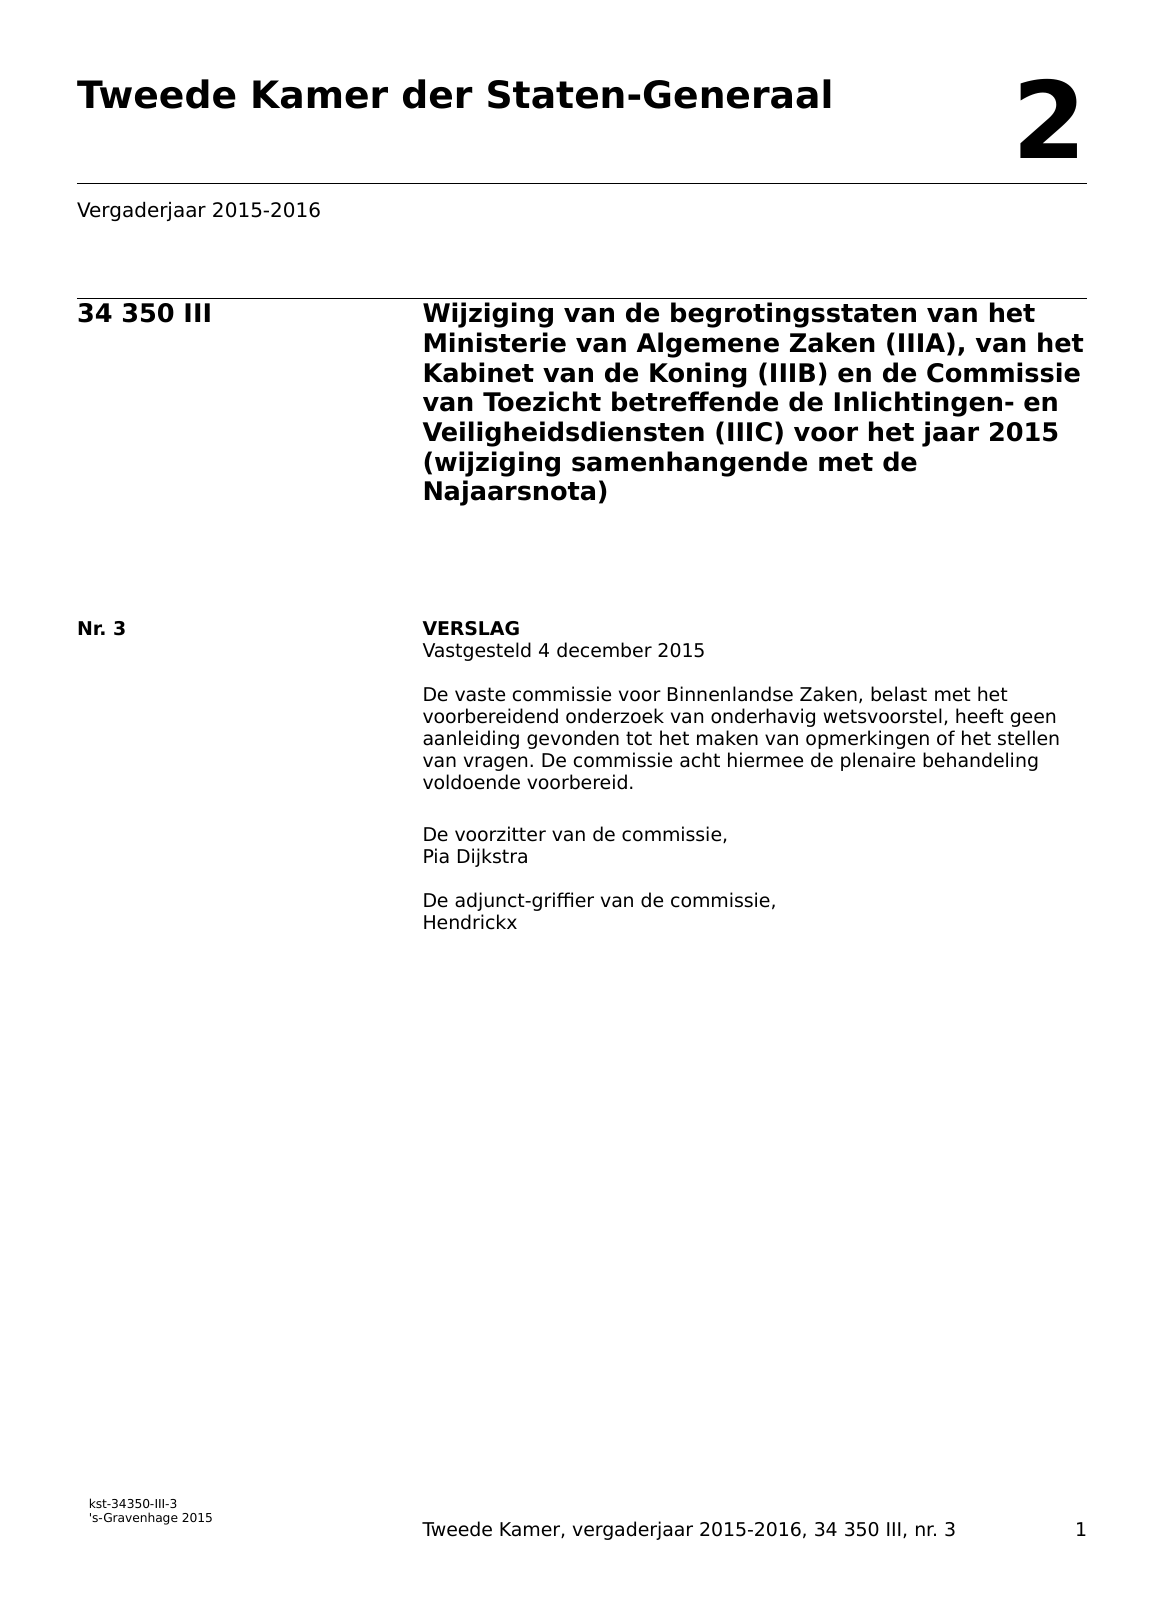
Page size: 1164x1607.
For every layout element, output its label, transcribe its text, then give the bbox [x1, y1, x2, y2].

text kst-34350-III-3 [88, 1497, 323, 1511]
text Vastgesteld 4 december 2015 [422, 640, 1087, 662]
text De vaste commissie voor Binnenlandse Zaken, belast met het voorbereidend onderzoek van onderhavig wetsvoorstel, heeft geen aanleiding gevonden tot het maken van opmerkingen of het stellen van vragen. De commissie acht hiermee de plenaire behandeling voldoende voorbereid. [422, 684, 1087, 794]
text De voorzitter van de commissie, Pia Dijkstra [422, 824, 1087, 868]
table_header Tweede Kamer der Staten-Generaal [77, 59, 886, 183]
text 's-Gravenhage 2015 [88, 1511, 323, 1525]
subtitle 34 350 III Wijziging van de begrotingsstaten van het Ministerie van Algemene Zaken (IIIA), van het Kabinet van de Koning (IIIB) en de Commissie van Toezicht betreffende de Inlichtingen- en Veiligheidsdiensten (IIIC) voor het jaar 2015 (wijziging samenhangende met de Najaarsnota) [77, 299, 1087, 507]
table_header 2 [886, 59, 1087, 183]
text De adjunct-griffier van de commissie, Hendrickx [422, 890, 1087, 934]
subtitle Nr. 3 VERSLAG [77, 618, 1087, 640]
table_cell Vergaderjaar 2015-2016 [77, 184, 1087, 298]
